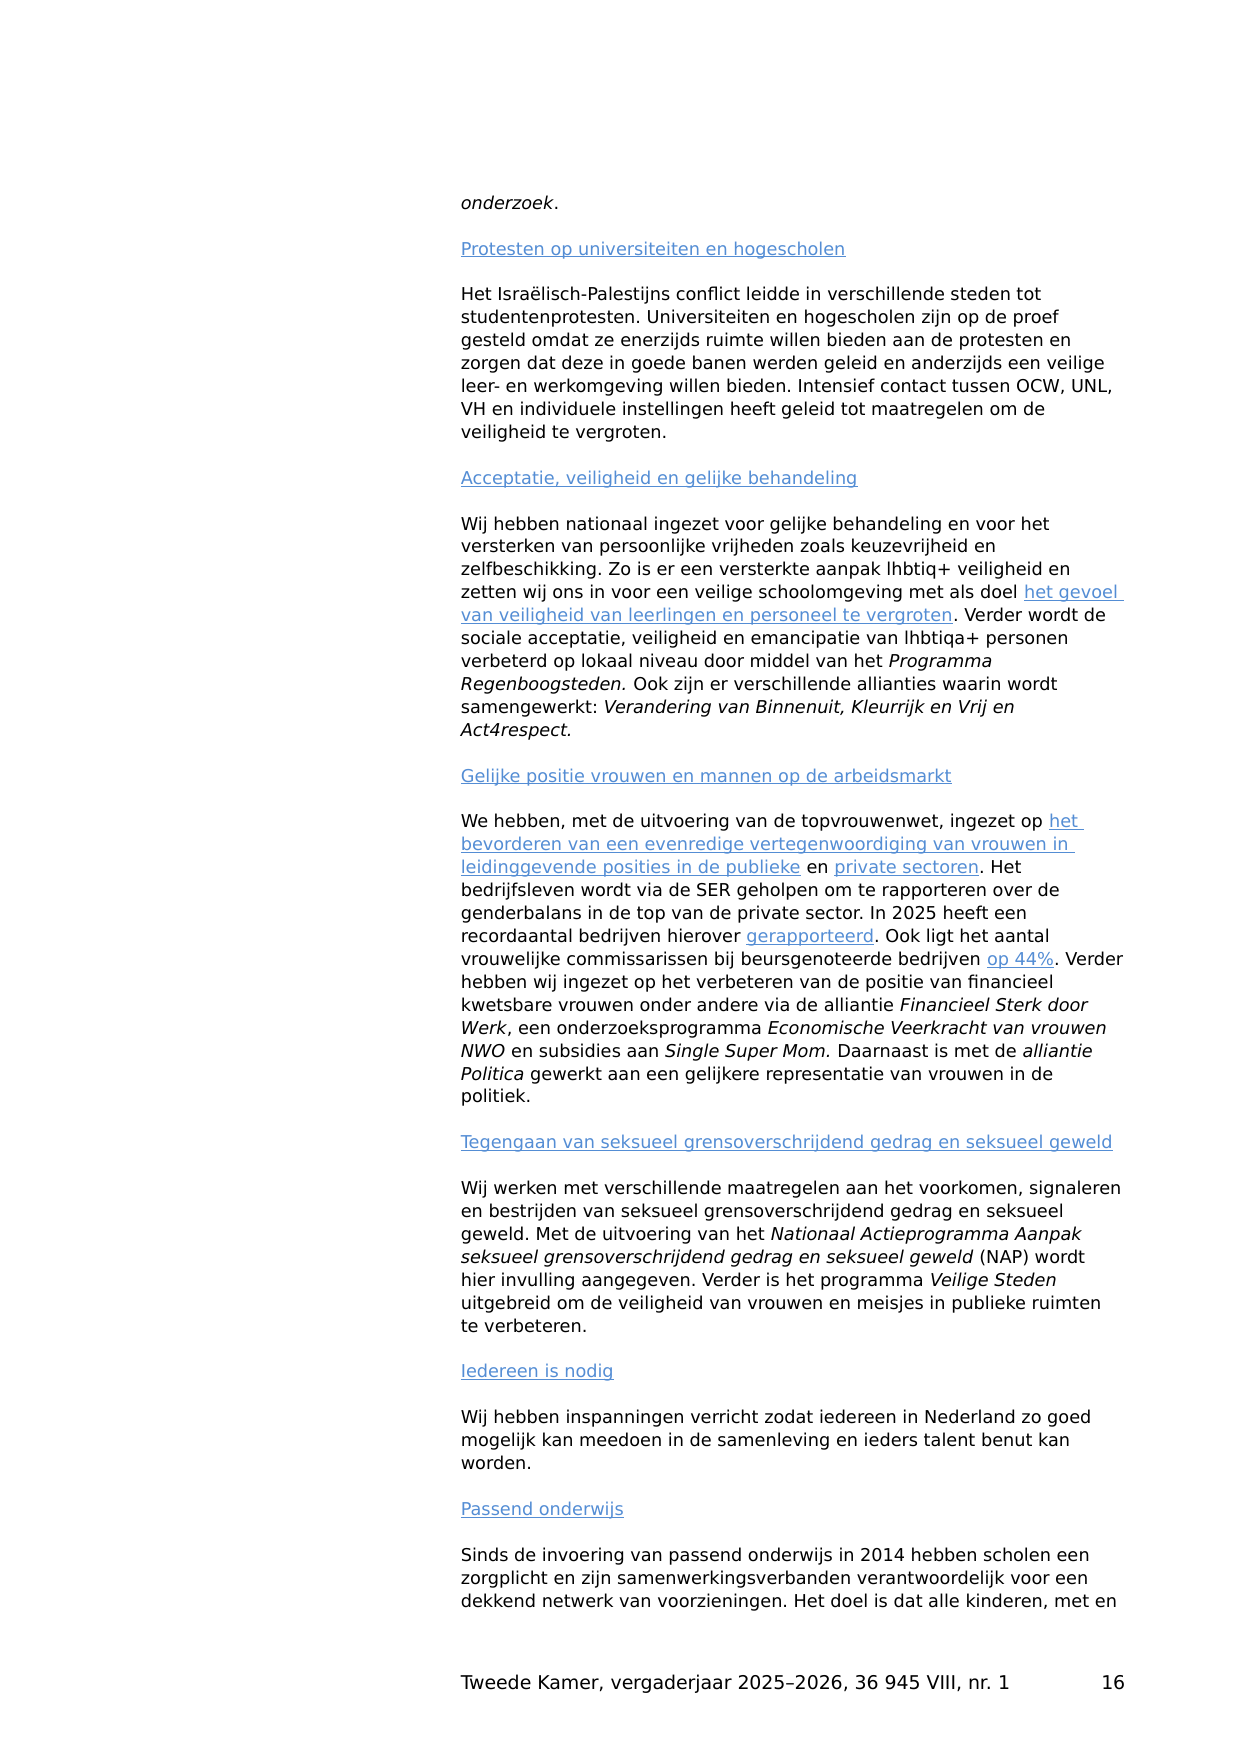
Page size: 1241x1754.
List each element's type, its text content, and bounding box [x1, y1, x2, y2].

text Wij hebben nationaal ingezet voor gelijke behandeling en voor het versterken van persoonlijke vrijheden zoals keuzevrijheid en zelfbeschikking. Zo is er een versterkte aanpak lhbtiq+ veiligheid en zetten wij ons in voor een veilige schoolomgeving met als doel het gevoel van veiligheid van leerlingen en personeel te vergroten. Verder wordt de sociale acceptatie, veiligheid en emancipatie van lhbtiqa+ personen verbeterd op lokaal niveau door middel van het Programma Regenboogsteden. Ook zijn er verschillende allianties waarin wordt samengewerkt: Verandering van Binnenuit, Kleurrijk en Vrij en Act4respect. [461, 512, 1125, 741]
text Het Israëlisch-Palestijns conflict leidde in verschillende steden tot studentenprotesten. Universiteiten en hogescholen zĳn op de proef gesteld omdat ze enerzijds ruimte willen bieden aan de protesten en zorgen dat deze in goede banen werden geleid en anderzijds een veilige leer- en werkomgeving willen bieden. Intensief contact tussen OCW, UNL, VH en individuele instellingen heeft geleid tot maatregelen om de veiligheid te vergroten. [461, 282, 1125, 443]
text Iedereen is nodig [461, 1359, 1125, 1382]
text Wij hebben inspanningen verricht zodat iedereen in Nederland zo goed mogelijk kan meedoen in de samenleving en ieders talent benut kan worden. [461, 1405, 1125, 1474]
text Acceptatie, veiligheid en gelijke behandeling [461, 466, 1125, 489]
text We hebben, met de uitvoering van de topvrouwenwet, ingezet op het bevorderen van een evenredige vertegenwoordiging van vrouwen in leidinggevende posities in de publieke en private sectoren. Het bedrijfsleven wordt via de SER geholpen om te rapporteren over de genderbalans in de top van de private sector. In 2025 heeft een recordaantal bedrijven hierover gerapporteerd. Ook ligt het aantal vrouwelijke commissarissen bij beursgenoteerde bedrijven op 44%. Verder hebben wij ingezet op het verbeteren van de positie van financieel kwetsbare vrouwen onder andere via de alliantie Financieel Sterk door Werk, een onderzoeksprogramma Economische Veerkracht van vrouwen NWO en subsidies aan Single Super Mom. Daarnaast is met de alliantie Politica gewerkt aan een gelijkere representatie van vrouwen in de politiek. [461, 809, 1125, 1107]
text onderzoek. [461, 191, 1125, 214]
text Gelijke positie vrouwen en mannen op de arbeidsmarkt [461, 764, 1125, 787]
text Wij werken met verschillende maatregelen aan het voorkomen, signaleren en bestrijden van seksueel grensoverschrijdend gedrag en seksueel geweld. Met de uitvoering van het Nationaal Actieprogramma Aanpak seksueel grensoverschrijdend gedrag en seksueel geweld (NAP) wordt hier invulling aangegeven. Verder is het programma Veilige Steden uitgebreid om de veiligheid van vrouwen en meisjes in publieke ruimten te verbeteren. [461, 1176, 1125, 1337]
text Passend onderwijs [461, 1497, 1125, 1520]
text Protesten op universiteiten en hogescholen [461, 237, 1125, 259]
text Sinds de invoering van passend onderwijs in 2014 hebben scholen een zorgplicht en zijn samenwerkingsverbanden verantwoordelijk voor een dekkend netwerk van voorzieningen. Het doel is dat alle kinderen, met en [461, 1543, 1125, 1612]
text Tegengaan van seksueel grensoverschrijdend gedrag en seksueel geweld [461, 1130, 1125, 1153]
